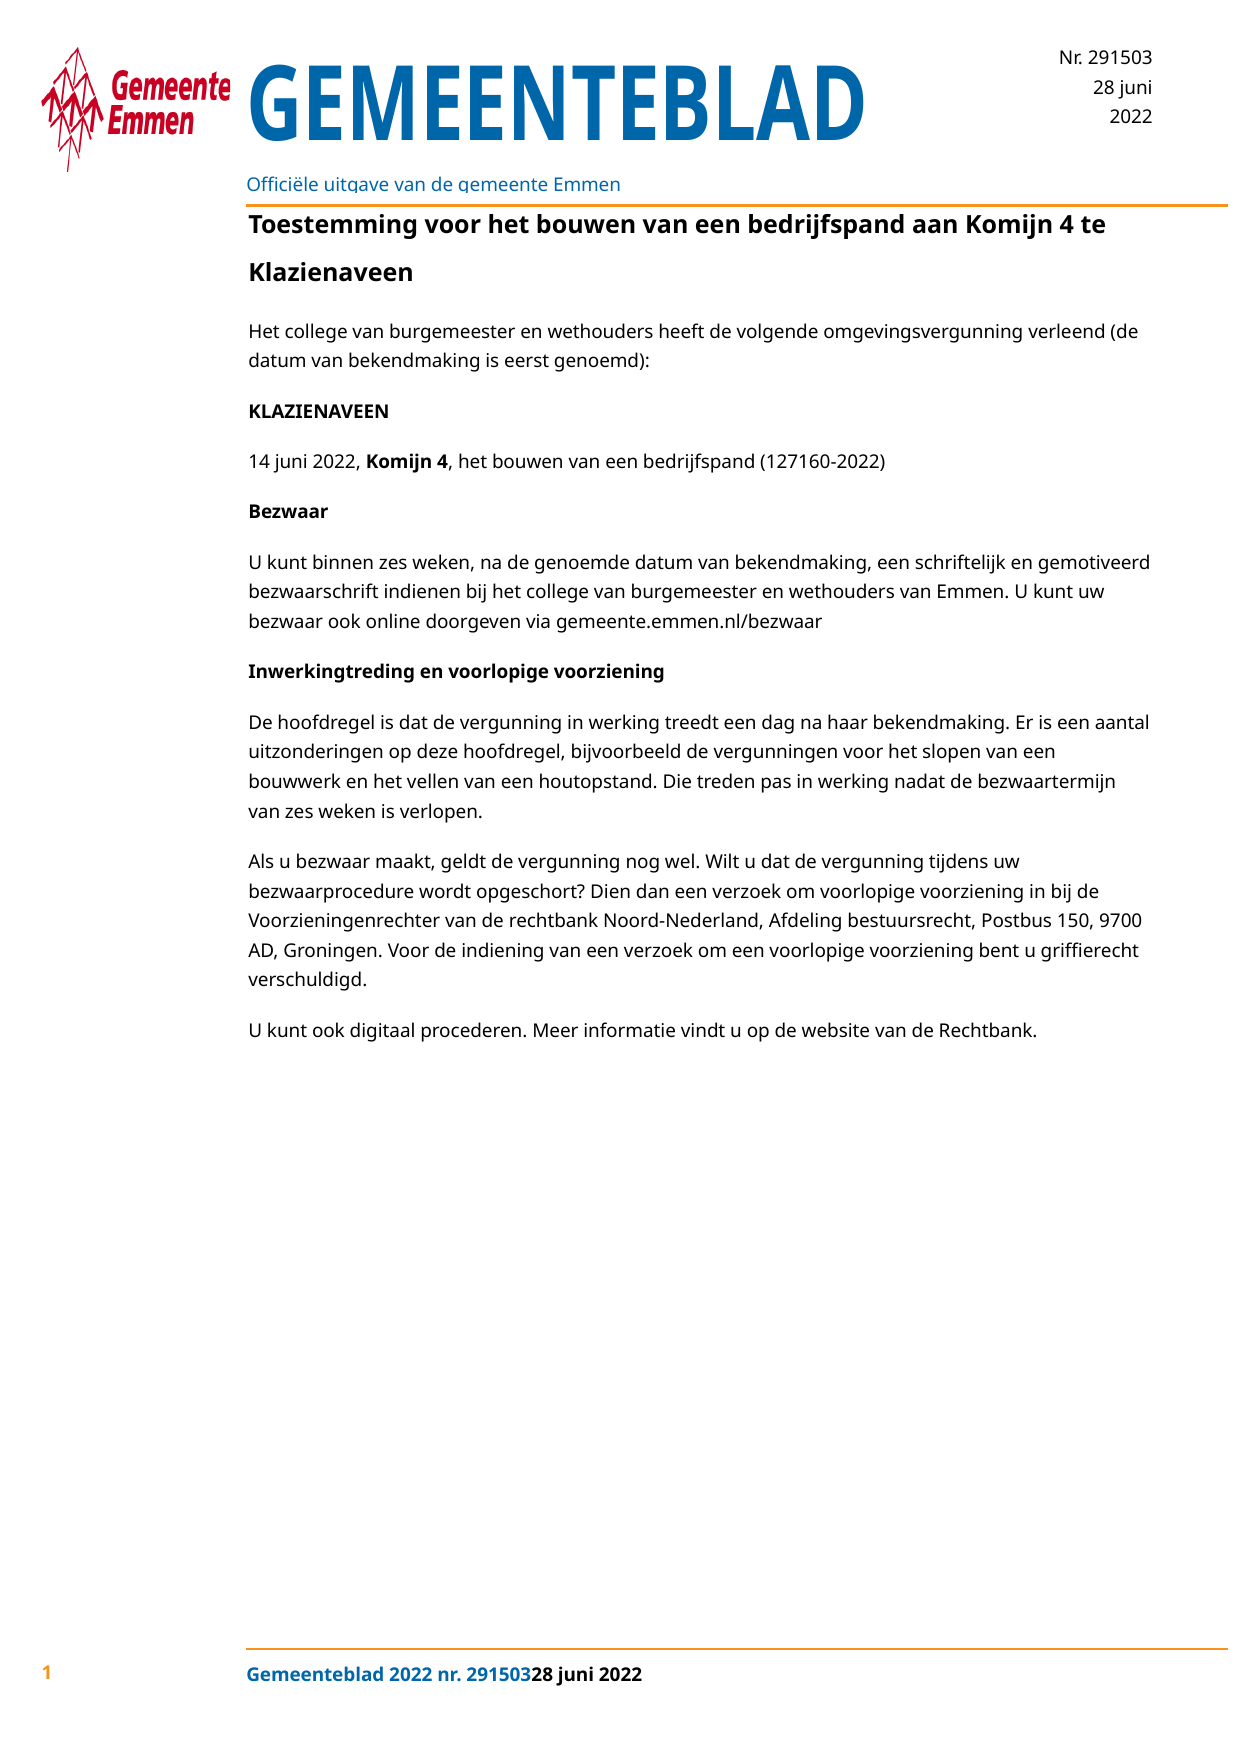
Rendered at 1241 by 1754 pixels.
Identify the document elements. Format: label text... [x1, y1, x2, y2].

text U kunt ook digitaal procederen. Meer informatie vindt u op de website van de Rechtbank. [248, 1017, 1152, 1043]
text De hoofdregel is dat de vergunning in werking treedt een dag na haar bekendmaking. Er is een aantal uitzonderingen op deze hoofdregel, bijvoorbeeld de vergunningen voor het slopen van een bouwwerk en het vellen van een houtopstand. Die treden pas in werking nadat de bezwaartermijn van zes weken is verlopen. [248, 709, 1152, 824]
text Bezwaar [248, 499, 1152, 524]
text Als u bezwaar maakt, geldt de vergunning nog wel. Wilt u dat de vergunning tijdens uw bezwaarprocedure wordt opgeschort? Dien dan een verzoek om voorlopige voorziening in bij de Voorzieningenrechter van de rechtbank Noord-Nederland, Afdeling bestuursrecht, Postbus 150, 9700 AD, Groningen. Voor de indiening van een verzoek om een voorlopige voorziening bent u griffierecht verschuldigd. [248, 848, 1152, 992]
text 14 juni 2022, Komijn 4, het bouwen van een bedrijfspand (127160-2022) [248, 448, 1152, 474]
picture [41, 47, 231, 172]
text Het college van burgemeester en wethouders heeft de volgende omgevingsvergunning verleend (de datum van bekendmaking is eerst genoemd): [248, 318, 1152, 373]
text Toestemming voor het bouwen van een bedrijfspand aan Komijn 4 te Klazienaveen [248, 207, 1152, 288]
text U kunt binnen zes weken, na de genoemde datum van bekendmaking, een schriftelijk en gemotiveerd bezwaarschrift indienen bij het college van burgemeester en wethouders van Emmen. U kunt uw bezwaar ook online doorgeven via gemeente.emmen.nl/bezwaar [248, 549, 1152, 634]
text KLAZIENAVEEN [248, 398, 1152, 424]
text Inwerkingtreding en voorlopige voorziening [248, 659, 1152, 684]
